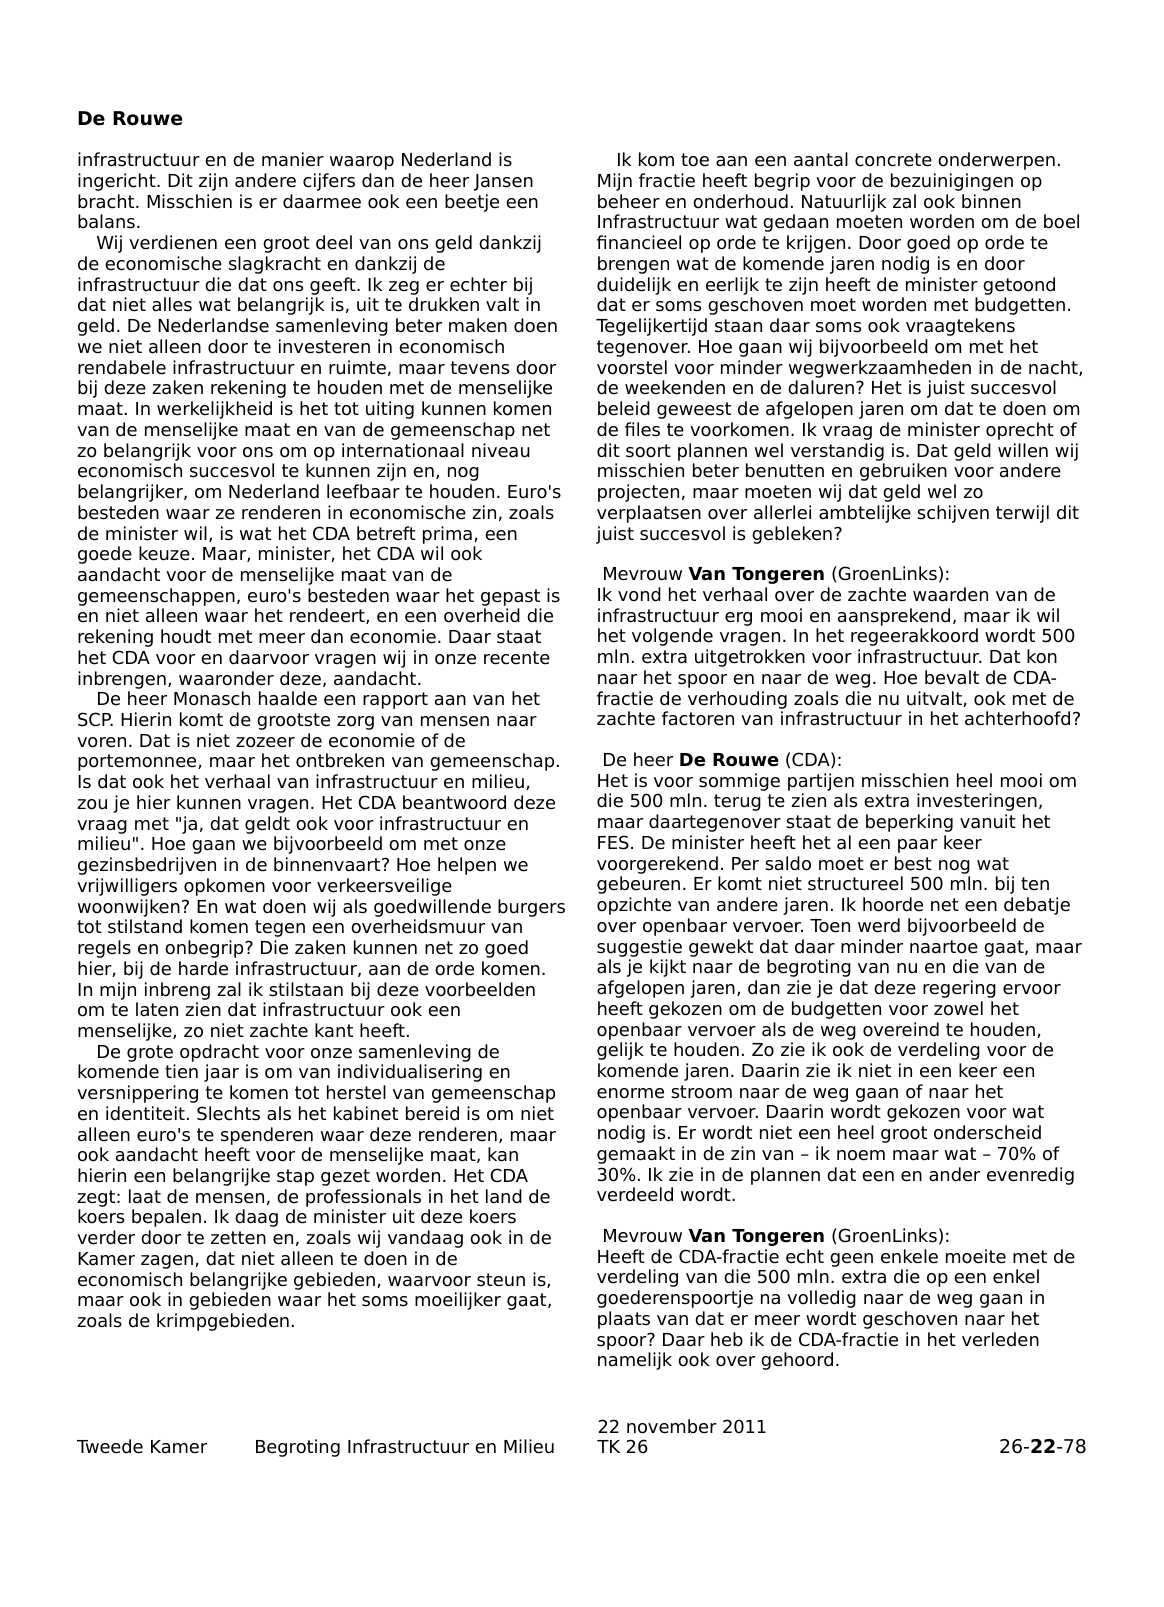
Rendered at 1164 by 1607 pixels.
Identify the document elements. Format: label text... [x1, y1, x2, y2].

text De heer Monasch haalde een rapport aan van het SCP. Hierin komt de grootste zorg van mensen naar voren. Dat is niet zozeer de economie of de portemonnee, maar het ontbreken van gemeenschap. Is dat ook het verhaal van infrastructuur en milieu, zou je hier kunnen vragen. Het CDA beantwoord deze vraag met "ja, dat geldt ook voor infrastructuur en milieu". Hoe gaan we bijvoorbeeld om met onze gezinsbedrijven in de binnenvaart? Hoe helpen we vrijwilligers opkomen voor verkeersveilige woonwijken? En wat doen wij als goedwillende burgers tot stilstand komen tegen een overheidsmuur van regels en onbegrip? Die zaken kunnen net zo goed hier, bij de harde infrastructuur, aan de orde komen. In mijn inbreng zal ik stilstaan bij deze voorbeelden om te laten zien dat infrastructuur ook een menselijke, zo niet zachte kant heeft. [77, 689, 567, 1042]
text Mevrouw Van Tongeren (GroenLinks): [596, 1226, 1087, 1247]
text Mevrouw Van Tongeren (GroenLinks): [596, 564, 1087, 585]
text infrastructuur en de manier waarop Nederland is ingericht. Dit zijn andere cijfers dan de heer Jansen bracht. Misschien is er daarmee ook een beetje een balans. [77, 150, 567, 233]
text Wij verdienen een groot deel van ons geld dankzij de economische slagkracht en dankzij de infrastructuur die dat ons geeft. Ik zeg er echter bij dat niet alles wat belangrijk is, uit te drukken valt in geld. De Nederlandse samenleving beter maken doen we niet alleen door te investeren in economisch rendabele infrastructuur en ruimte, maar tevens door bij deze zaken rekening te houden met de menselijke maat. In werkelijkheid is het tot uiting kunnen komen van de menselijke maat en van de gemeenschap net zo belangrijk voor ons om op internationaal niveau economisch succesvol te kunnen zijn en, nog belangrijker, om Nederland leefbaar te houden. Euro's besteden waar ze renderen in economische zin, zoals de minister wil, is wat het CDA betreft prima, een goede keuze. Maar, minister, het CDA wil ook aandacht voor de menselijke maat van de gemeenschappen, euro's besteden waar het gepast is en niet alleen waar het rendeert, en een overheid die rekening houdt met meer dan economie. Daar staat het CDA voor en daarvoor vragen wij in onze recente inbrengen, waaronder deze, aandacht. [77, 233, 567, 689]
text Ik vond het verhaal over de zachte waarden van de infrastructuur erg mooi en aansprekend, maar ik wil het volgende vragen. In het regeerakkoord wordt 500 mln. extra uitgetrokken voor infrastructuur. Dat kon naar het spoor en naar de weg. Hoe bevalt de CDA-fractie de verhouding zoals die nu uitvalt, ook met de zachte factoren van infrastructuur in het achterhoofd? [596, 585, 1087, 730]
text Het is voor sommige partijen misschien heel mooi om die 500 mln. terug te zien als extra investeringen, maar daartegenover staat de beperking vanuit het FES. De minister heeft het al een paar keer voorgerekend. Per saldo moet er best nog wat gebeuren. Er komt niet structureel 500 mln. bij ten opzichte van andere jaren. Ik hoorde net een debatje over openbaar vervoer. Toen werd bijvoorbeeld de suggestie gewekt dat daar minder naartoe gaat, maar als je kijkt naar de begroting van nu en die van de afgelopen jaren, dan zie je dat deze regering ervoor heeft gekozen om de budgetten voor zowel het openbaar vervoer als de weg overeind te houden, gelijk te houden. Zo zie ik ook de verdeling voor de komende jaren. Daarin zie ik niet in een keer een enorme stroom naar de weg gaan of naar het openbaar vervoer. Daarin wordt gekozen voor wat nodig is. Er wordt niet een heel groot onderscheid gemaakt in de zin van – ik noem maar wat – 70% of 30%. Ik zie in de plannen dat een en ander evenredig verdeeld wordt. [596, 771, 1087, 1206]
text Ik kom toe aan een aantal concrete onderwerpen. Mijn fractie heeft begrip voor de bezuinigingen op beheer en onderhoud. Natuurlijk zal ook binnen Infrastructuur wat gedaan moeten worden om de boel financieel op orde te krijgen. Door goed op orde te brengen wat de komende jaren nodig is en door duidelijk en eerlijk te zijn heeft de minister getoond dat er soms geschoven moet worden met budgetten. Tegelijkertijd staan daar soms ook vraagtekens tegenover. Hoe gaan wij bijvoorbeeld om met het voorstel voor minder wegwerkzaamheden in de nacht, de weekenden en de daluren? Het is juist succesvol beleid geweest de afgelopen jaren om dat te doen om de files te voorkomen. Ik vraag de minister oprecht of dit soort plannen wel verstandig is. Dat geld willen wij misschien beter benutten en gebruiken voor andere projecten, maar moeten wij dat geld wel zo verplaatsen over allerlei ambtelijke schijven terwijl dit juist succesvol is gebleken? [596, 150, 1087, 544]
text De grote opdracht voor onze samenleving de komende tien jaar is om van individualisering en versnippering te komen tot herstel van gemeenschap en identiteit. Slechts als het kabinet bereid is om niet alleen euro's te spenderen waar deze renderen, maar ook aandacht heeft voor de menselijke maat, kan hierin een belangrijke stap gezet worden. Het CDA zegt: laat de mensen, de professionals in het land de koers bepalen. Ik daag de minister uit deze koers verder door te zetten en, zoals wij vandaag ook in de Kamer zagen, dat niet alleen te doen in de economisch belangrijke gebieden, waarvoor steun is, maar ook in gebieden waar het soms moeilijker gaat, zoals de krimpgebieden. [77, 1042, 567, 1332]
text De heer De Rouwe (CDA): [596, 750, 1087, 771]
text Heeft de CDA-fractie echt geen enkele moeite met de verdeling van die 500 mln. extra die op een enkel goederenspoortje na volledig naar de weg gaan in plaats van dat er meer wordt geschoven naar het spoor? Daar heb ik de CDA-fractie in het verleden namelijk ook over gehoord. [596, 1247, 1087, 1371]
